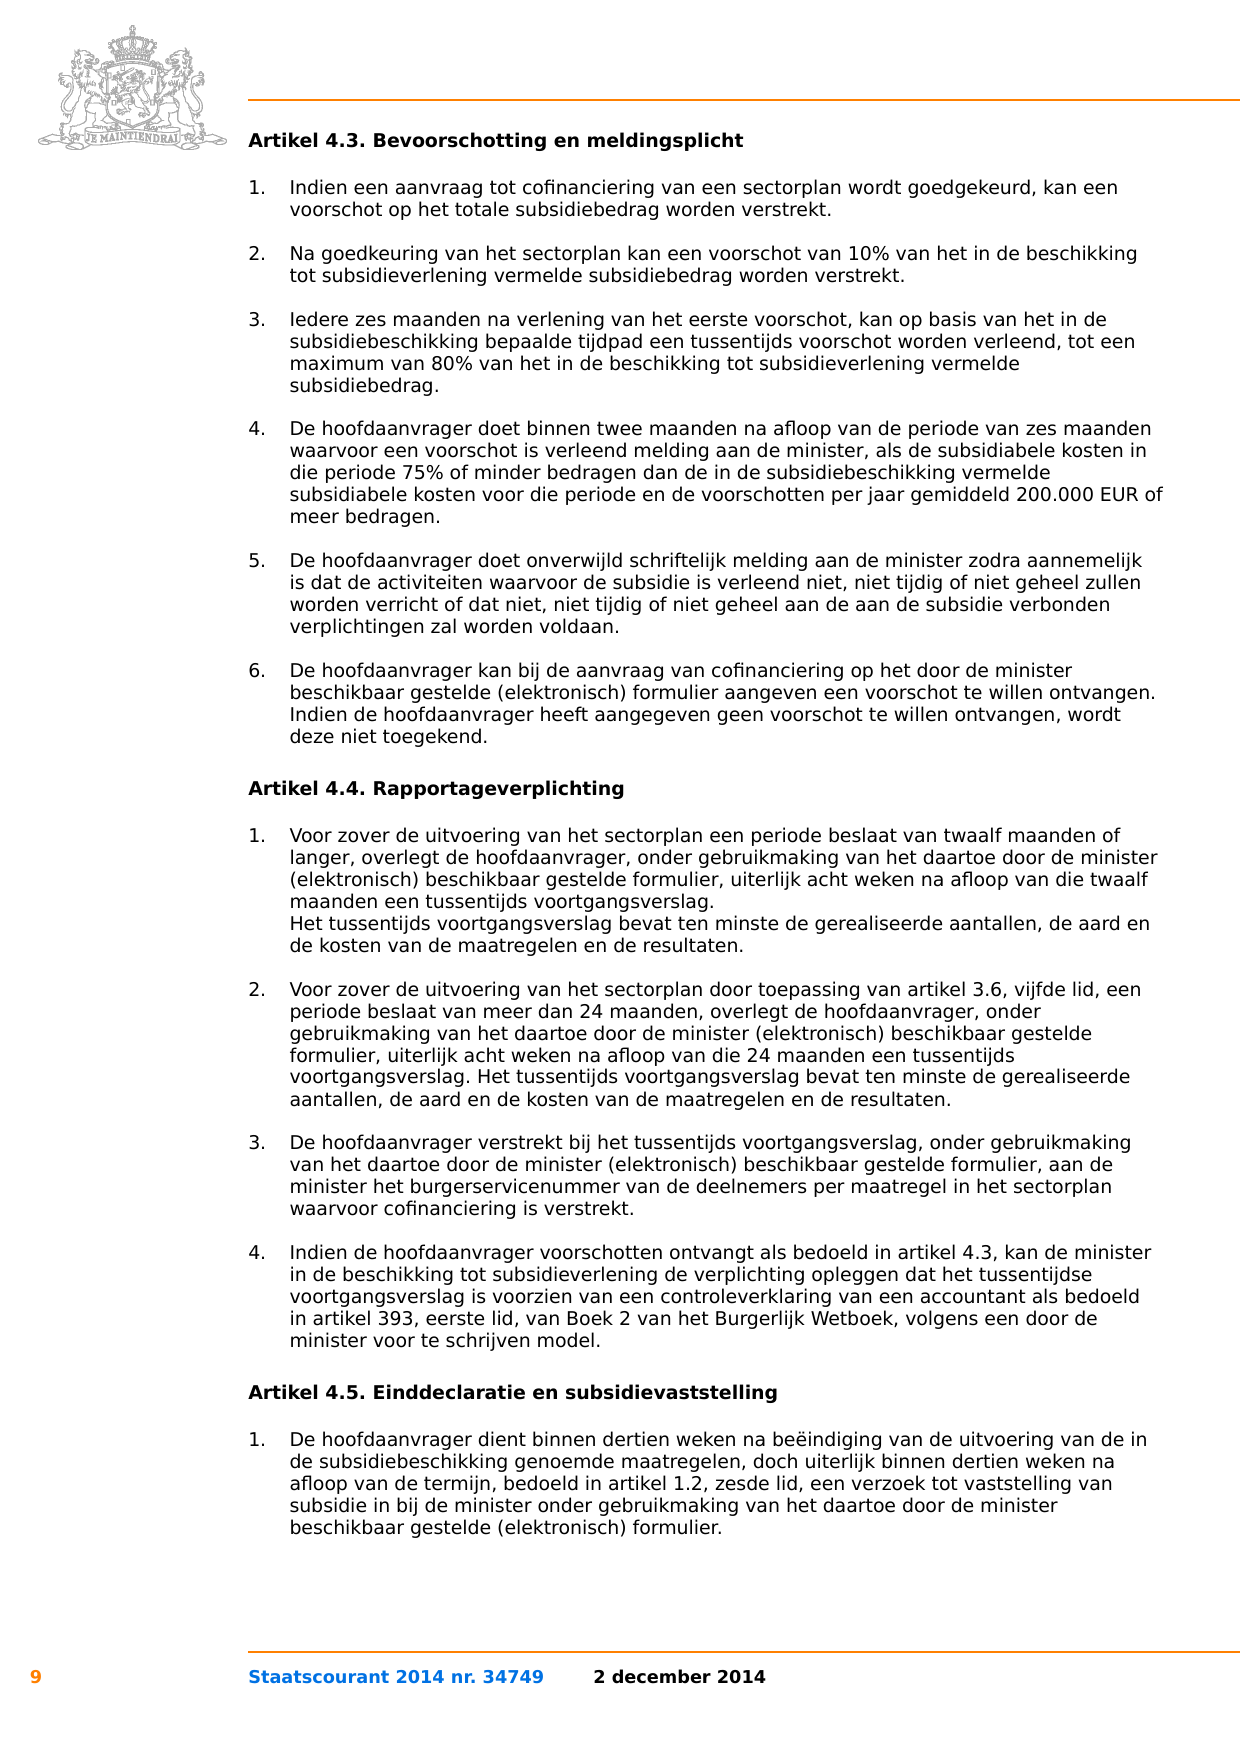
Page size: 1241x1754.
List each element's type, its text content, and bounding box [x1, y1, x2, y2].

subtitle Artikel 4.3. Bevoorschotting en meldingsplicht [248, 130, 1163, 152]
text 2. Na goedkeuring van het sectorplan kan een voorschot van 10% van het in de beschikking tot subsidieverlening vermelde subsidiebedrag worden verstrekt. [248, 243, 1163, 287]
text 6. De hoofdaanvrager kan bij de aanvraag van cofinanciering op het door de minister beschikbaar gestelde (elektronisch) formulier aangeven een voorschot te willen ontvangen. Indien de hoofdaanvrager heeft aangegeven geen voorschot te willen ontvangen, wordt deze niet toegekend. [248, 660, 1163, 748]
text 3. De hoofdaanvrager verstrekt bij het tussentijds voortgangsverslag, onder gebruikmaking van het daartoe door de minister (elektronisch) beschikbaar gestelde formulier, aan de minister het burgerservicenummer van de deelnemers per maatregel in het sectorplan waarvoor cofinanciering is verstrekt. [248, 1132, 1163, 1220]
text Het tussentijds voortgangsverslag bevat ten minste de gerealiseerde aantallen, de aard en de kosten van de maatregelen en de resultaten. [289, 913, 1163, 957]
text 4. De hoofdaanvrager doet binnen twee maanden na afloop van de periode van zes maanden waarvoor een voorschot is verleend melding aan de minister, als de subsidiabele kosten in die periode 75% of minder bedragen dan de in de subsidiebeschikking vermelde subsidiabele kosten voor die periode en de voorschotten per jaar gemiddeld 200.000 EUR of meer bedragen. [248, 418, 1163, 528]
text 4. Indien de hoofdaanvrager voorschotten ontvangt als bedoeld in artikel 4.3, kan de minister in de beschikking tot subsidieverlening de verplichting opleggen dat het tussentijdse voortgangsverslag is voorzien van een controleverklaring van een accountant als bedoeld in artikel 393, eerste lid, van Boek 2 van het Burgerlijk Wetboek, volgens een door de minister voor te schrijven model. [248, 1242, 1163, 1352]
subtitle Artikel 4.5. Einddeclaratie en subsidievaststelling [248, 1382, 1163, 1404]
text 5. De hoofdaanvrager doet onverwijld schriftelijk melding aan de minister zodra aannemelijk is dat de activiteiten waarvoor de subsidie is verleend niet, niet tijdig of niet geheel zullen worden verricht of dat niet, niet tijdig of niet geheel aan de aan de subsidie verbonden verplichtingen zal worden voldaan. [248, 550, 1163, 638]
text 1. Indien een aanvraag tot cofinanciering van een sectorplan wordt goedgekeurd, kan een voorschot op het totale subsidiebedrag worden verstrekt. [248, 177, 1163, 221]
text 1. Voor zover de uitvoering van het sectorplan een periode beslaat van twaalf maanden of langer, overlegt de hoofdaanvrager, onder gebruikmaking van het daartoe door de minister (elektronisch) beschikbaar gestelde formulier, uiterlijk acht weken na afloop van die twaalf maanden een tussentijds voortgangsverslag. [248, 825, 1163, 913]
subtitle Artikel 4.4. Rapportageverplichting [248, 778, 1163, 800]
text 2. Voor zover de uitvoering van het sectorplan door toepassing van artikel 3.6, vijfde lid, een periode beslaat van meer dan 24 maanden, overlegt de hoofdaanvrager, onder gebruikmaking van het daartoe door de minister (elektronisch) beschikbaar gestelde formulier, uiterlijk acht weken na afloop van die 24 maanden een tussentijds voortgangsverslag. Het tussentijds voortgangsverslag bevat ten minste de gerealiseerde aantallen, de aard en de kosten van de maatregelen en de resultaten. [248, 978, 1163, 1110]
picture [38, 25, 227, 150]
text 3. Iedere zes maanden na verlening van het eerste voorschot, kan op basis van het in de subsidiebeschikking bepaalde tijdpad een tussentijds voorschot worden verleend, tot een maximum van 80% van het in de beschikking tot subsidieverlening vermelde subsidiebedrag. [248, 308, 1163, 396]
text 1. De hoofdaanvrager dient binnen dertien weken na beëindiging van de uitvoering van de in de subsidiebeschikking genoemde maatregelen, doch uiterlijk binnen dertien weken na afloop van de termijn, bedoeld in artikel 1.2, zesde lid, een verzoek tot vaststelling van subsidie in bij de minister onder gebruikmaking van het daartoe door de minister beschikbaar gestelde (elektronisch) formulier. [248, 1429, 1163, 1539]
